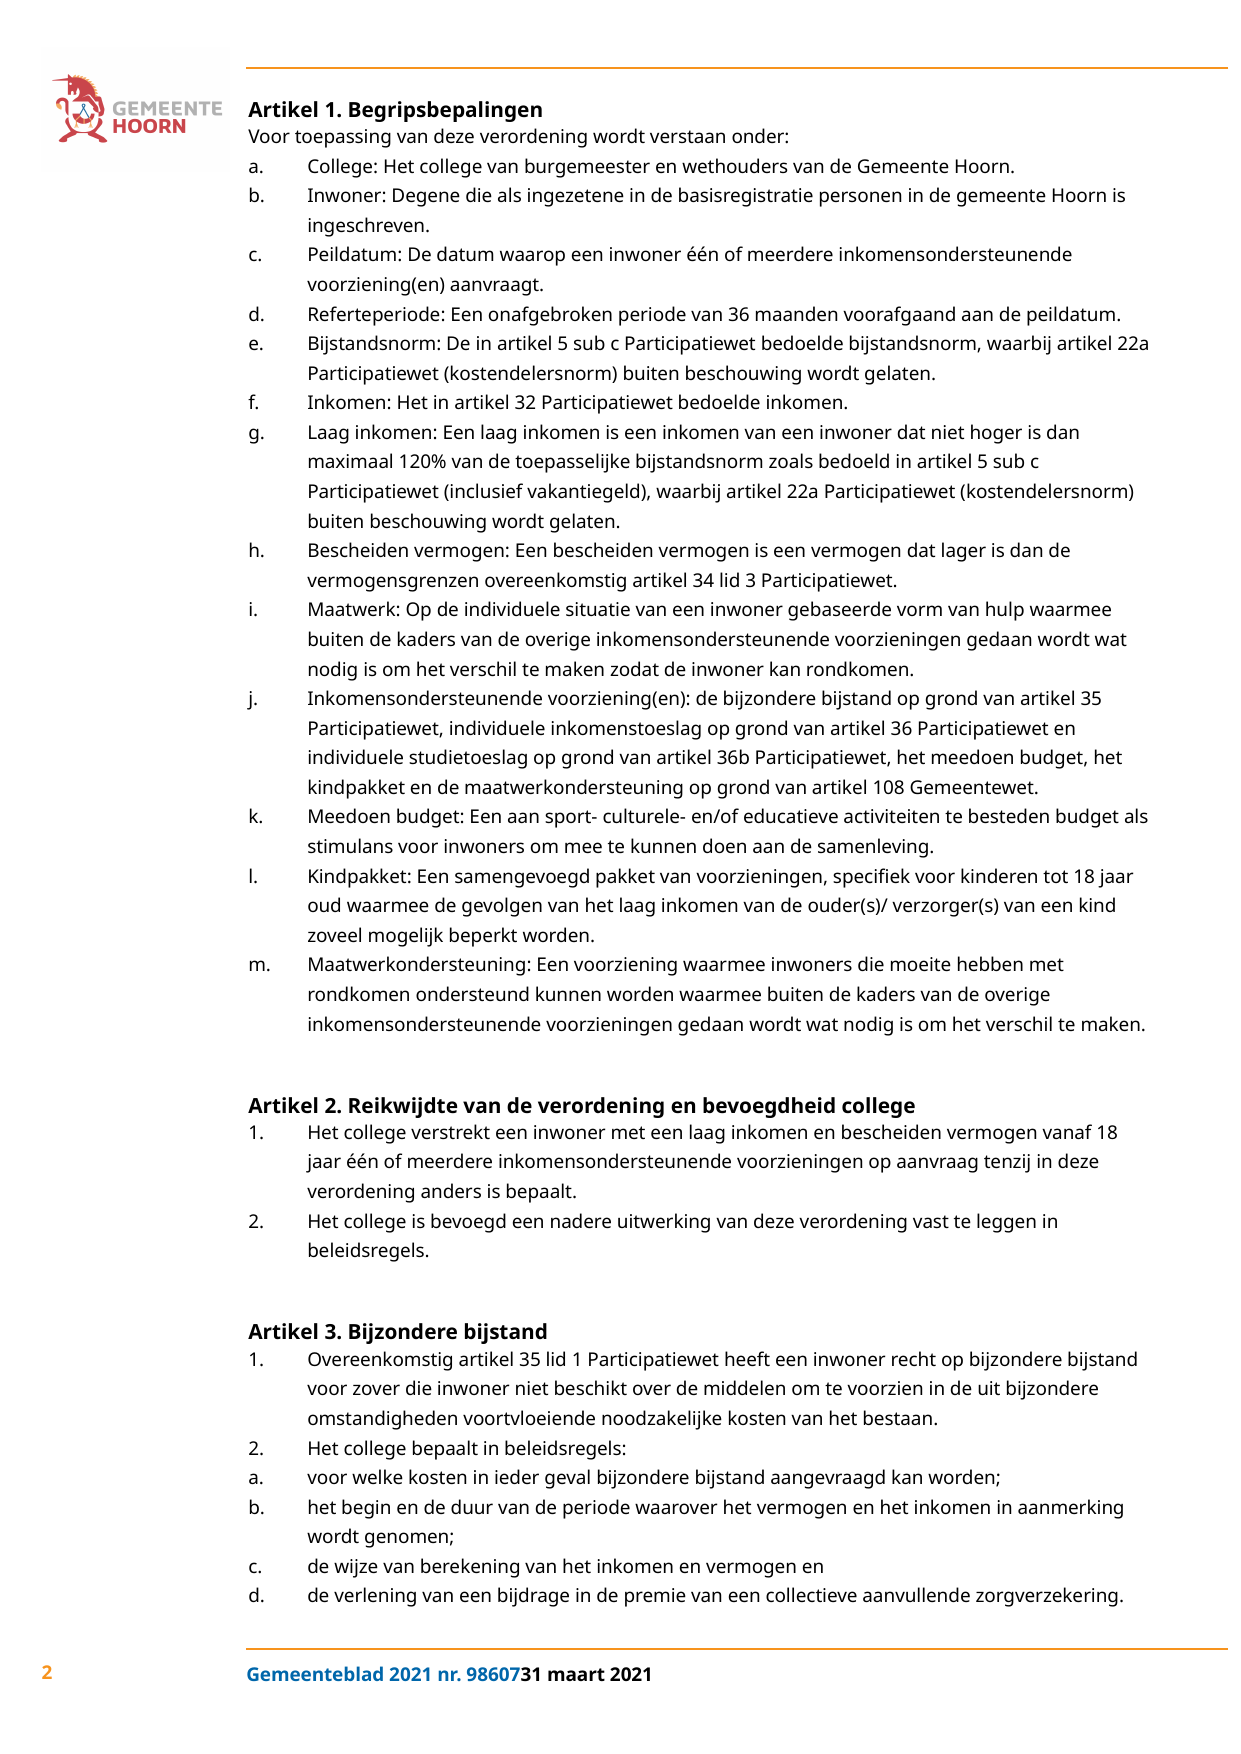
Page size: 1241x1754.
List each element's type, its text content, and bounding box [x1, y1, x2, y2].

text Artikel 1. Begripsbepalingen [248, 95, 1152, 123]
text Artikel 3. Bijzondere bijstand [248, 1317, 1152, 1346]
list Meedoen budget: Een aan sport- culturele- en/of educatieve activiteiten te besteden budget als stimulans voor inwoners om mee te kunnen doen aan de samenleving. [248, 804, 1152, 859]
list Bijstandsnorm: De in artikel 5 sub c Participatiewet bedoelde bijstandsnorm, waarbij artikel 22a Participatiewet (kostendelersnorm) buiten beschouwing wordt gelaten. [248, 330, 1152, 386]
list voor welke kosten in ieder geval bijzondere bijstand aangevraagd kan worden; [248, 1464, 1152, 1490]
picture [41, 47, 231, 172]
list Maatwerk: Op de individuele situatie van een inwoner gebaseerde vorm van hulp waarmee buiten de kaders van de overige inkomensondersteunende voorzieningen gedaan wordt wat nodig is om het verschil te maken zodat de inwoner kan rondkomen. [248, 597, 1152, 681]
list Inwoner: Degene die als ingezetene in de basisregistratie personen in de gemeente Hoorn is ingeschreven. [248, 182, 1152, 238]
list Referteperiode: Een onafgebroken periode van 36 maanden voorafgaand aan de peildatum. [248, 301, 1152, 326]
list de wijze van berekening van het inkomen en vermogen en [248, 1553, 1152, 1579]
list Het college verstrekt een inwoner met een laag inkomen en bescheiden vermogen vanaf 18 jaar één of meerdere inkomensondersteunende voorzieningen op aanvraag tenzij in deze verordening anders is bepaalt. [248, 1119, 1152, 1204]
list Laag inkomen: Een laag inkomen is een inkomen van een inwoner dat niet hoger is dan maximaal 120% van de toepasselijke bijstandsnorm zoals bedoeld in artikel 5 sub c Participatiewet (inclusief vakantiegeld), waarbij artikel 22a Participatiewet (kostendelersnorm) buiten beschouwing wordt gelaten. [248, 419, 1152, 533]
list Overeenkomstig artikel 35 lid 1 Participatiewet heeft een inwoner recht op bijzondere bijstand voor zover die inwoner niet beschikt over de middelen om te voorzien in de uit bijzondere omstandigheden voortvloeiende noodzakelijke kosten van het bestaan. [248, 1346, 1152, 1431]
list Bescheiden vermogen: Een bescheiden vermogen is een vermogen dat lager is dan de vermogensgrenzen overeenkomstig artikel 34 lid 3 Participatiewet. [248, 537, 1152, 593]
list Kindpakket: Een samengevoegd pakket van voorzieningen, specifiek voor kinderen tot 18 jaar oud waarmee de gevolgen van het laag inkomen van de ouder(s)/ verzorger(s) van een kind zoveel mogelijk beperkt worden. [248, 863, 1152, 948]
text Artikel 2. Reikwijdte van de verordening en bevoegdheid college [248, 1091, 1152, 1119]
text Voor toepassing van deze verordening wordt verstaan onder: [248, 123, 1152, 149]
list het begin en de duur van de periode waarover het vermogen en het inkomen in aanmerking wordt genomen; [248, 1494, 1152, 1549]
list Het college bepaalt in beleidsregels: [248, 1435, 1152, 1460]
list Het college is bevoegd een nadere uitwerking van deze verordening vast te leggen in beleidsregels. [248, 1208, 1152, 1263]
list Peildatum: De datum waarop een inwoner één of meerdere inkomensondersteunende voorziening(en) aanvraagt. [248, 242, 1152, 297]
list College: Het college van burgemeester en wethouders van de Gemeente Hoorn. [248, 153, 1152, 178]
list de verlening van een bijdrage in de premie van een collectieve aanvullende zorgverzekering. [248, 1583, 1152, 1608]
list Inkomensondersteunende voorziening(en): de bijzondere bijstand op grond van artikel 35 Participatiewet, individuele inkomenstoeslag op grond van artikel 36 Participatiewet en individuele studietoeslag op grond van artikel 36b Participatiewet, het meedoen budget, het kindpakket en de maatwerkondersteuning op grond van artikel 108 Gemeentewet. [248, 685, 1152, 800]
list Maatwerkondersteuning: Een voorziening waarmee inwoners die moeite hebben met rondkomen ondersteund kunnen worden waarmee buiten de kaders van de overige inkomensondersteunende voorzieningen gedaan wordt wat nodig is om het verschil te maken. [248, 952, 1152, 1036]
list Inkomen: Het in artikel 32 Participatiewet bedoelde inkomen. [248, 389, 1152, 415]
